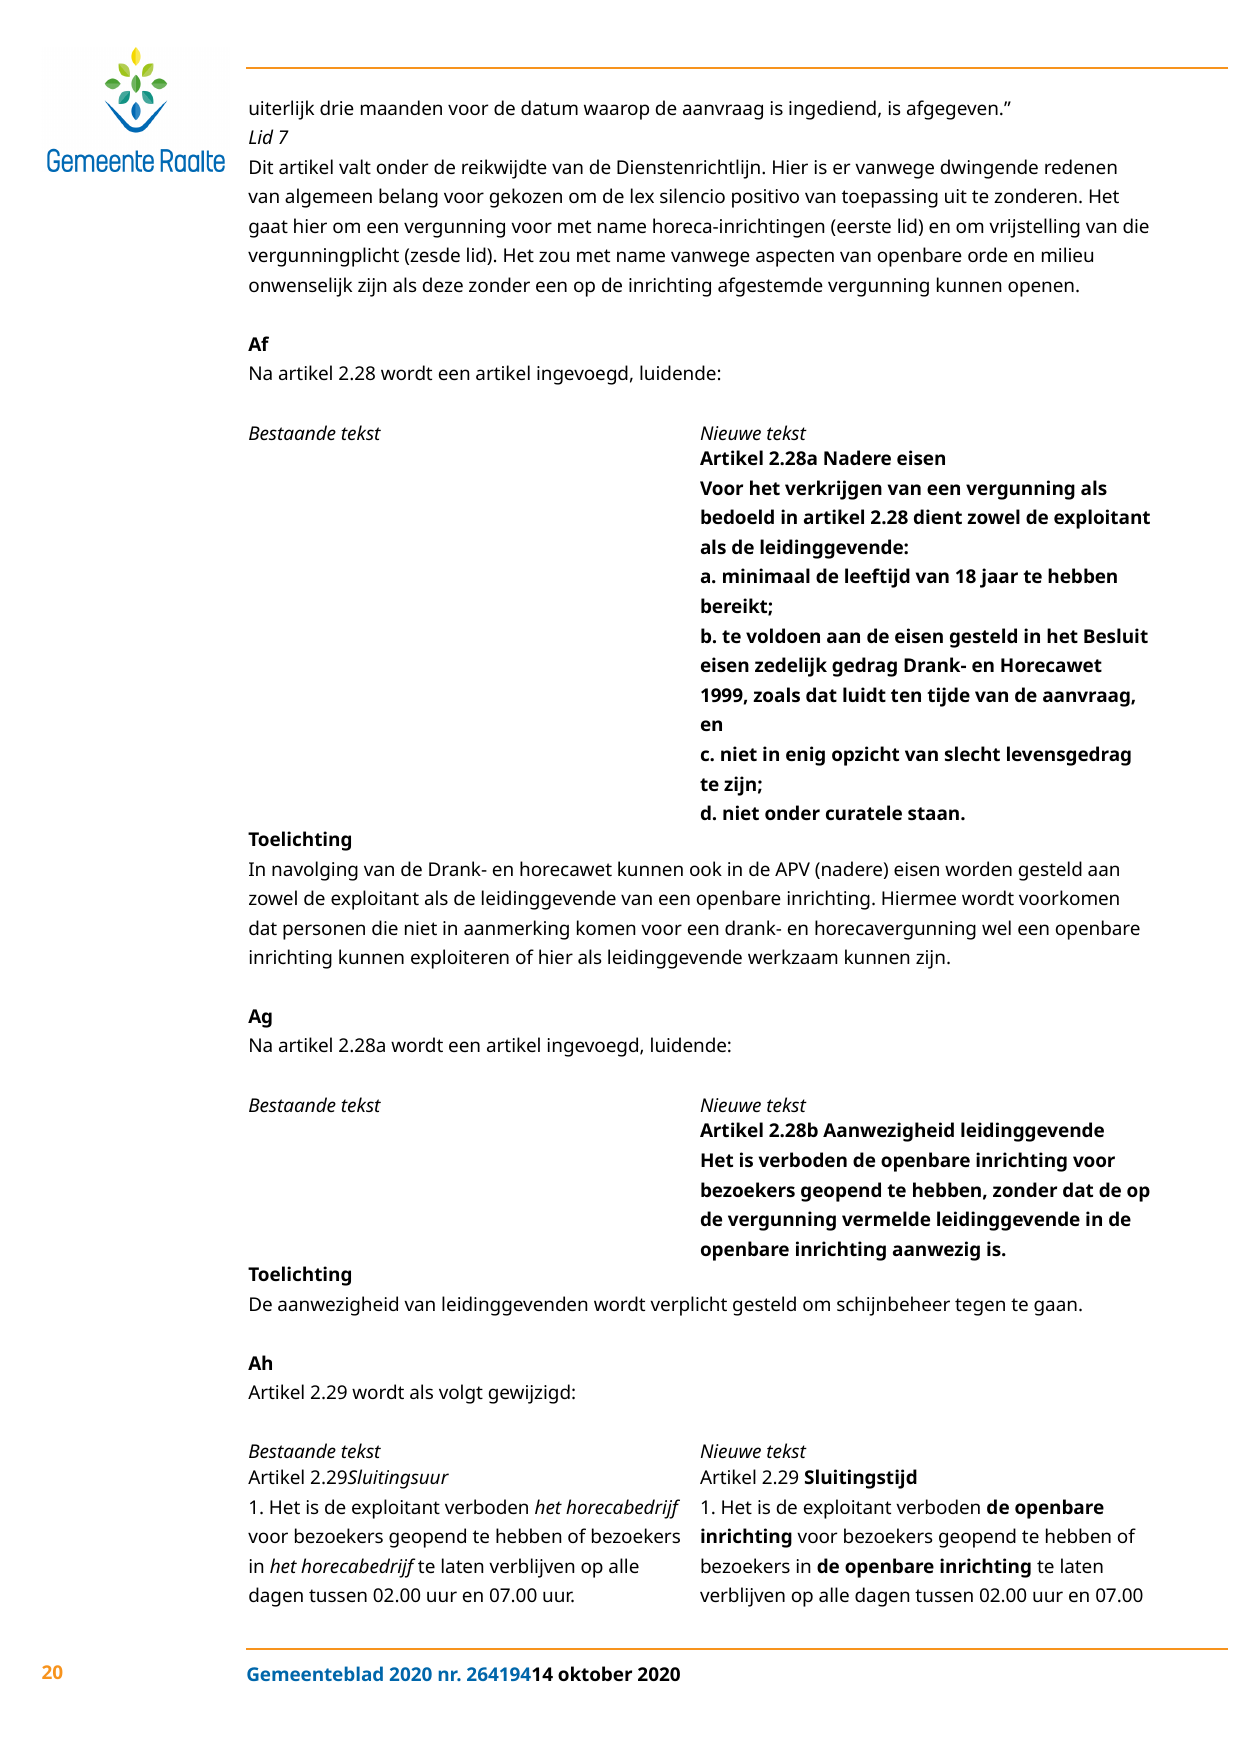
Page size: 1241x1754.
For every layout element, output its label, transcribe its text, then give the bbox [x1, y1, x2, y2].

table_header Nieuwe tekst [700, 1092, 1152, 1118]
table_header Nieuwe tekst [700, 420, 1152, 445]
table_cell Toelichting In navolging van de Drank- en horecawet kunnen ook in de APV (nadere) eisen worden gesteld aan zowel de exploitant als de leidinggevende van een openbare inrichting. Hiermee wordt voorkomen dat personen die niet in aanmerking komen voor een drank- en horecavergunning wel een openbare inrichting kunnen exploiteren of hier als leidinggevende werkzaam kunnen zijn. [248, 826, 1152, 970]
text Na artikel 2.28a wordt een artikel ingevoegd, luidende: [248, 1033, 1152, 1058]
text Artikel 2.29 wordt als volgt gewijzigd: [248, 1379, 1152, 1405]
text Ag [248, 1003, 1152, 1029]
table_cell Artikel 2.29 Sluitingstijd 1. Het is de exploitant verboden de openbare inrichting voor bezoekers geopend te hebben of bezoekers in de openbare inrichting te laten verblijven op alle dagen tussen 02.00 uur en 07.00 [700, 1464, 1152, 1608]
text Ah [248, 1350, 1152, 1376]
text Na artikel 2.28 wordt een artikel ingevoegd, luidende: [248, 360, 1152, 386]
table_cell Artikel 2.29Sluitingsuur 1. Het is de exploitant verboden het horecabedrijf voor bezoekers geopend te hebben of bezoekers in het horecabedrijf te laten verblijven op alle dagen tussen 02.00 uur en 07.00 uur. [248, 1464, 700, 1608]
table_header Bestaande tekst [248, 1092, 700, 1118]
table_header Bestaande tekst [248, 1439, 700, 1464]
picture [41, 47, 231, 172]
table_cell [248, 1118, 700, 1262]
table_cell uiterlijk drie maanden voor de datum waarop de aanvraag is ingediend, is afgegeven.” Lid 7 Dit artikel valt onder de reikwijdte van de Dienstenrichtlijn. Hier is er vanwege dwingende redenen van algemeen belang voor gekozen om de lex silencio positivo van toepassing uit te zonderen. Het gaat hier om een vergunning voor met name horeca-inrichtingen (eerste lid) en om vrijstelling van die vergunningplicht (zesde lid). Het zou met name vanwege aspecten van openbare orde en milieu onwenselijk zijn als deze zonder een op de inrichting afgestemde vergunning kunnen openen. [248, 95, 1152, 298]
table_header Nieuwe tekst [700, 1439, 1152, 1464]
table_cell [248, 445, 700, 826]
table_cell Artikel 2.28a Nadere eisen Voor het verkrijgen van een vergunning als bedoeld in artikel 2.28 dient zowel de exploitant als de leidinggevende: a. minimaal de leeftijd van 18 jaar te hebben bereikt; b. te voldoen aan de eisen gesteld in het Besluit eisen zedelijk gedrag Drank- en Horecawet 1999, zoals dat luidt ten tijde van de aanvraag, en c. niet in enig opzicht van slecht levensgedrag te zijn; d. niet onder curatele staan. [700, 445, 1152, 826]
table_cell Artikel 2.28b Aanwezigheid leidinggevende Het is verboden de openbare inrichting voor bezoekers geopend te hebben, zonder dat de op de vergunning vermelde leidinggevende in de openbare inrichting aanwezig is. [700, 1118, 1152, 1262]
table_cell Toelichting De aanwezigheid van leidinggevenden wordt verplicht gesteld om schijnbeheer tegen te gaan. [248, 1262, 1152, 1317]
text Af [248, 331, 1152, 357]
table_header Bestaande tekst [248, 420, 700, 445]
